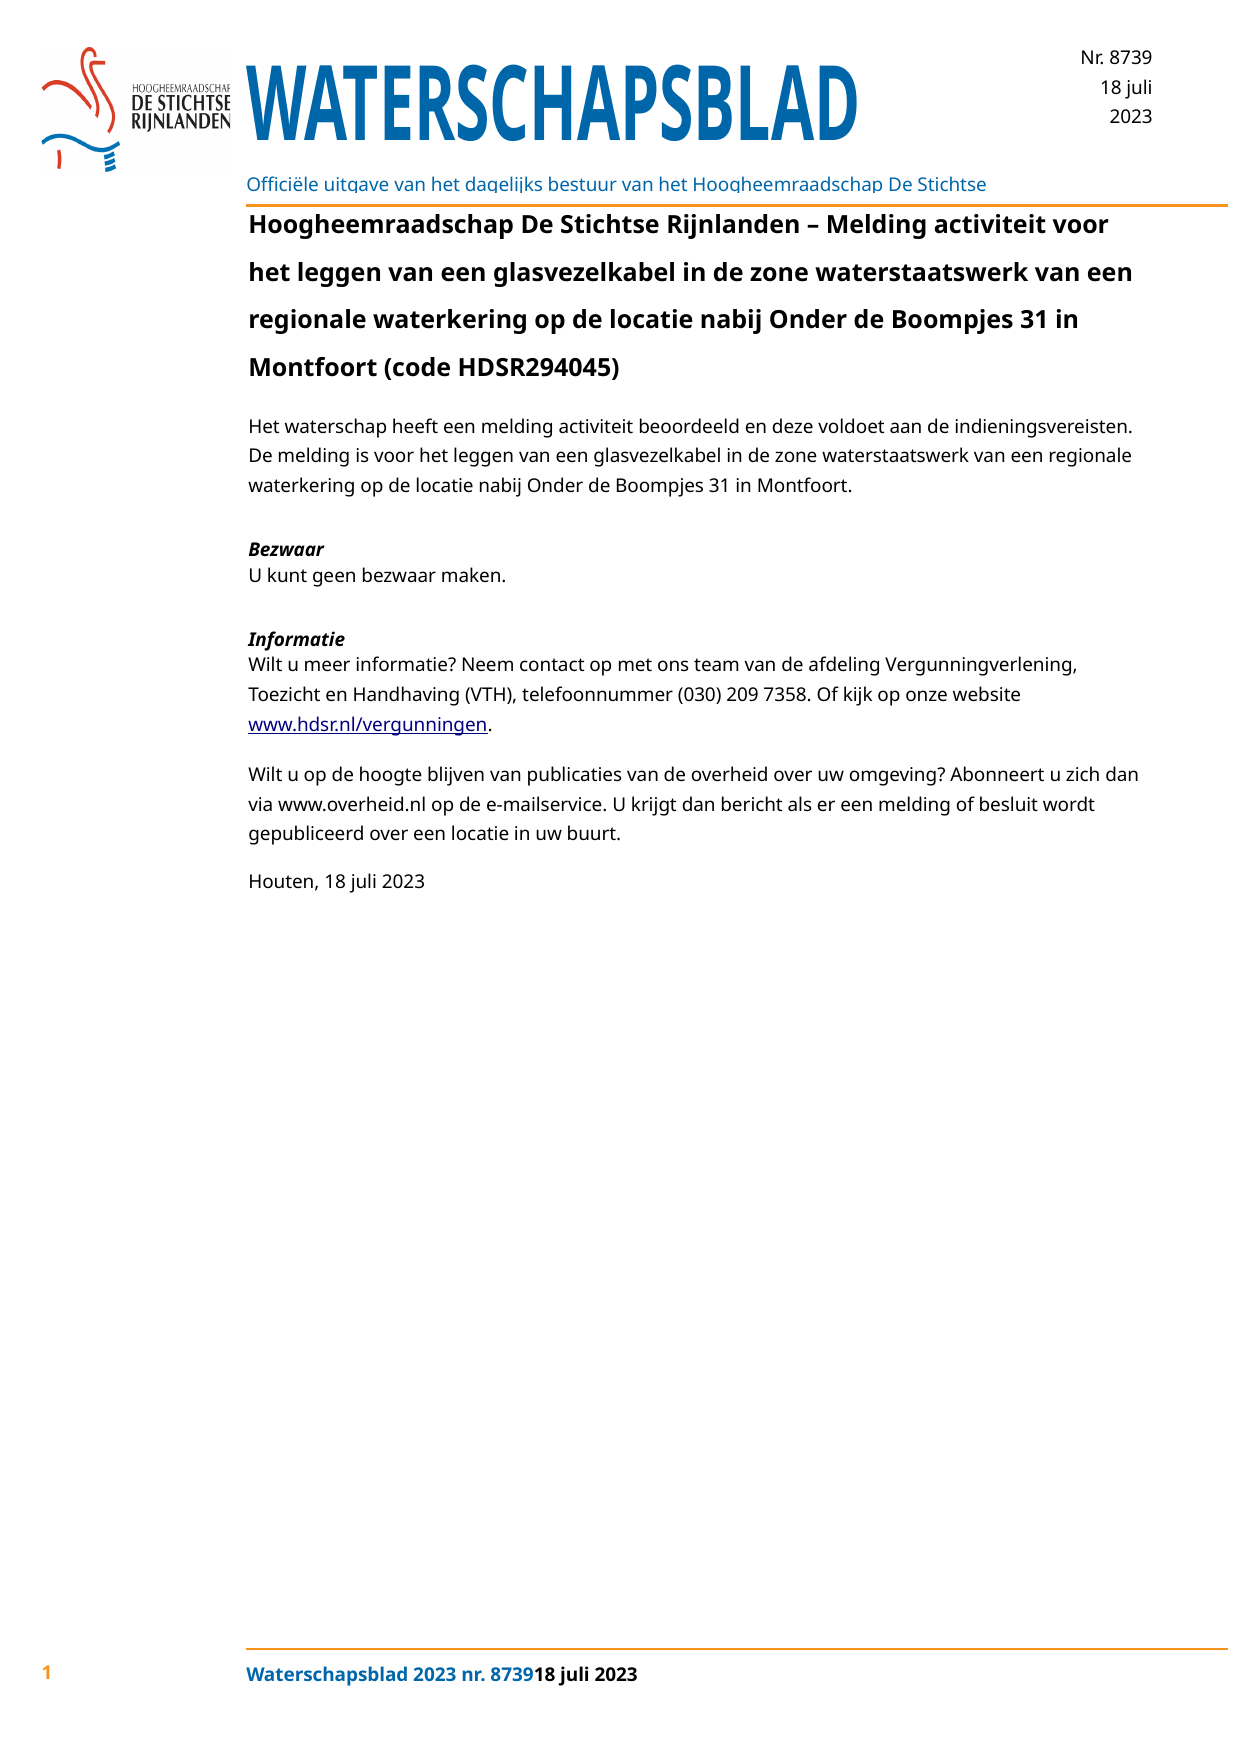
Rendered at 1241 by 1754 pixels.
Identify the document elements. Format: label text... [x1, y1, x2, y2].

text Hoogheemraadschap De Stichtse Rijnlanden – Melding activiteit voor het leggen van een glasvezelkabel in de zone waterstaatswerk van een regionale waterkering op de locatie nabij Onder de Boompjes 31 in Montfoort (code HDSR294045) [248, 207, 1152, 384]
text Informatie [248, 626, 1152, 652]
text Het waterschap heeft een melding activiteit beoordeeld en deze voldoet aan de indieningsvereisten. De melding is voor het leggen van een glasvezelkabel in de zone waterstaatswerk van een regionale waterkering op de locatie nabij Onder de Boompjes 31 in Montfoort. [248, 413, 1152, 498]
text U kunt geen bezwaar maken. [248, 562, 1152, 588]
picture [41, 47, 231, 172]
text Bezwaar [248, 536, 1152, 562]
text Wilt u meer informatie? Neem contact op met ons team van de afdeling Vergunningverlening, Toezicht en Handhaving (VTH), telefoonnummer (030) 209 7358. Of kijk op onze website www.hdsr.nl/vergunningen. [248, 652, 1152, 737]
text Houten, 18 juli 2023 [248, 868, 1152, 894]
text Wilt u op de hoogte blijven van publicaties van de overheid over uw omgeving? Abonneert u zich dan via www.overheid.nl op de e-mailservice. U krijgt dan bericht als er een melding of besluit wordt gepubliceerd over een locatie in uw buurt. [248, 761, 1152, 846]
